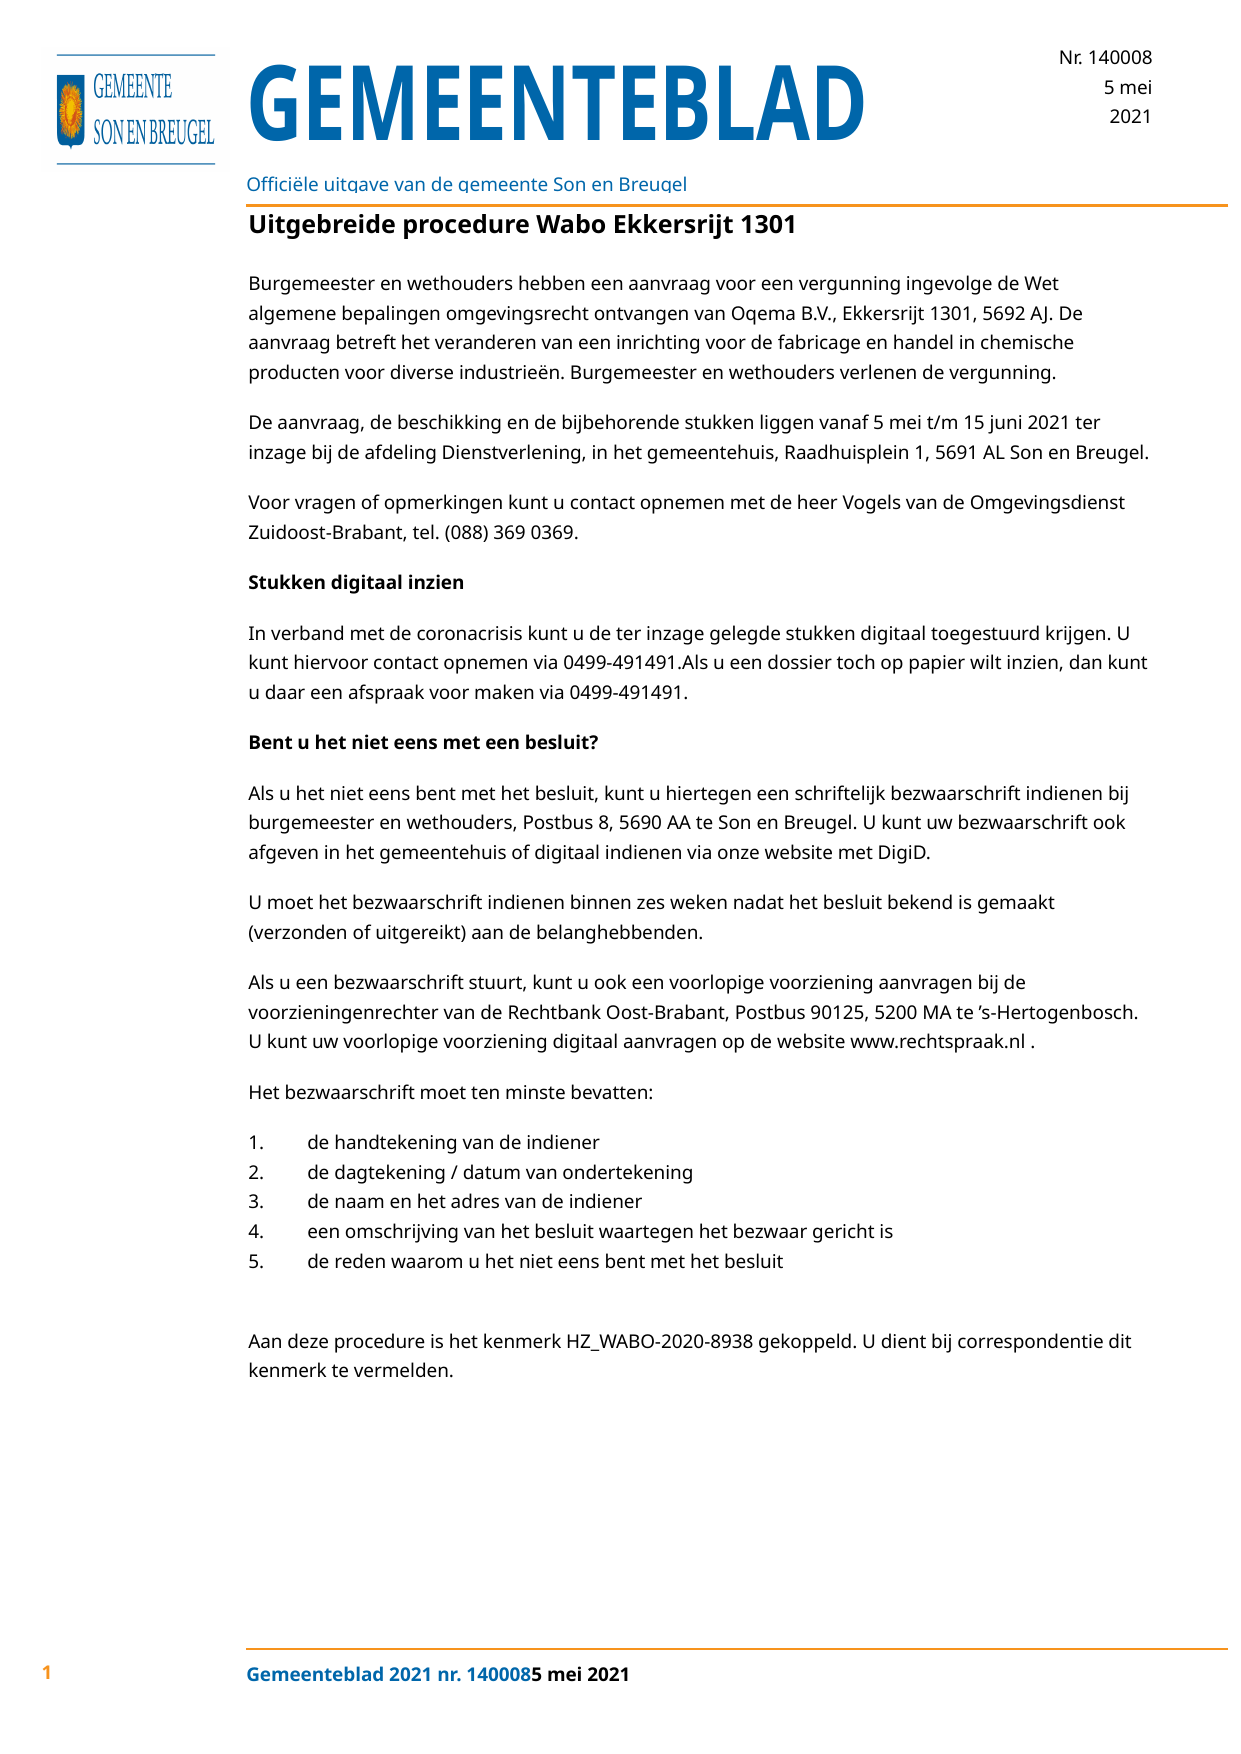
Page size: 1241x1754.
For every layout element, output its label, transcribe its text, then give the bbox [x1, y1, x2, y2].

text Bent u het niet eens met een besluit? [248, 729, 1152, 755]
text Het bezwaarschrift moet ten minste bevatten: [248, 1079, 1152, 1105]
text De aanvraag, de beschikking en de bijbehorende stukken liggen vanaf 5 mei t/m 15 juni 2021 ter inzage bij de afdeling Dienstverlening, in het gemeentehuis, Raadhuisplein 1, 5691 AL Son en Breugel. [248, 409, 1152, 465]
list de dagtekening / datum van ondertekening [248, 1159, 1152, 1185]
text Als u het niet eens bent met het besluit, kunt u hiertegen een schriftelijk bezwaarschrift indienen bij burgemeester en wethouders, Postbus 8, 5690 AA te Son en Breugel. U kunt uw bezwaarschrift ook afgeven in het gemeentehuis of digitaal indienen via onze website met DigiD. [248, 780, 1152, 865]
text In verband met de coronacrisis kunt u de ter inzage gelegde stukken digitaal toegestuurd krijgen. U kunt hiervoor contact opnemen via 0499-491491.Als u een dossier toch op papier wilt inzien, dan kunt u daar een afspraak voor maken via 0499-491491. [248, 620, 1152, 705]
list de handtekening van de indiener [248, 1129, 1152, 1155]
text Stukken digitaal inzien [248, 569, 1152, 595]
text Aan deze procedure is het kenmerk HZ_WABO-2020-8938 gekoppeld. U dient bij correspondentie dit kenmerk te vermelden. [248, 1328, 1152, 1383]
text Als u een bezwaarschrift stuurt, kunt u ook een voorlopige voorziening aanvragen bij de voorzieningenrechter van de Rechtbank Oost-Brabant, Postbus 90125, 5200 MA te ’s-Hertogenbosch. U kunt uw voorlopige voorziening digitaal aanvragen op de website www.rechtspraak.nl . [248, 969, 1152, 1054]
text Voor vragen of opmerkingen kunt u contact opnemen met de heer Vogels van de Omgevingsdienst Zuidoost-Brabant, tel. (088) 369 0369. [248, 489, 1152, 545]
list de naam en het adres van de indiener [248, 1189, 1152, 1214]
text U moet het bezwaarschrift indienen binnen zes weken nadat het besluit bekend is gemaakt (verzonden of uitgereikt) aan de belanghebbenden. [248, 889, 1152, 945]
picture [41, 47, 231, 172]
list de reden waarom u het niet eens bent met het besluit [248, 1248, 1152, 1273]
text Burgemeester en wethouders hebben een aanvraag voor een vergunning ingevolge de Wet algemene bepalingen omgevingsrecht ontvangen van Oqema B.V., Ekkersrijt 1301, 5692 AJ. De aanvraag betreft het veranderen van een inrichting voor de fabricage en handel in chemische producten voor diverse industrieën. Burgemeester en wethouders verlenen de vergunning. [248, 270, 1152, 385]
text Uitgebreide procedure Wabo Ekkersrijt 1301 [248, 207, 1152, 241]
list een omschrijving van het besluit waartegen het bezwaar gericht is [248, 1218, 1152, 1244]
